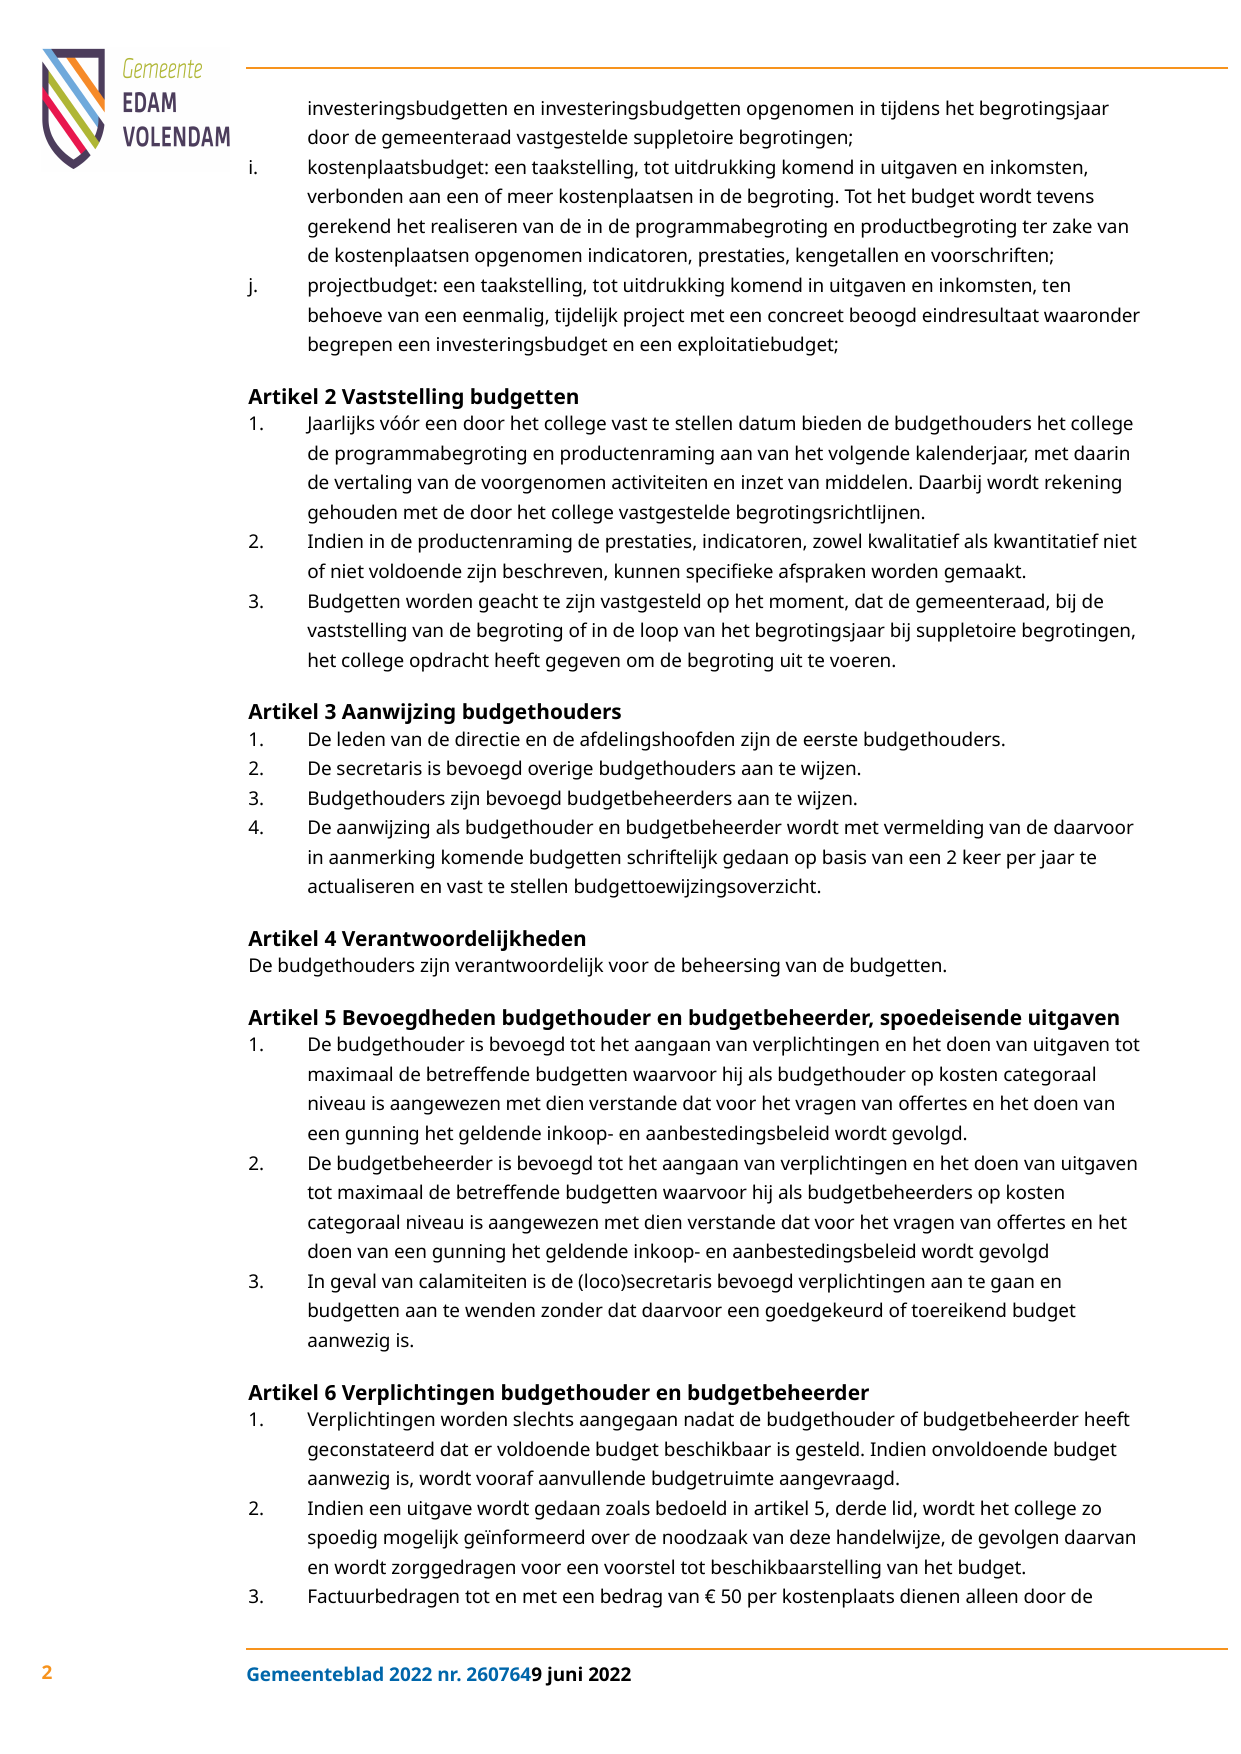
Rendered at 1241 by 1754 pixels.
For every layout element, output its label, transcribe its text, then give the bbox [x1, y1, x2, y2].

text Artikel 6 Verplichtingen budgethouder en budgetbeheerder [248, 1378, 1152, 1406]
list De secretaris is bevoegd overige budgethouders aan te wijzen. [248, 755, 1152, 781]
list De leden van de directie en de afdelingshoofden zijn de eerste budgethouders. [248, 726, 1152, 752]
list projectbudget: een taakstelling, tot uitdrukking komend in uitgaven en inkomsten, ten behoeve van een eenmalig, tijdelijk project met een concreet beoogd eindresultaat waaronder begrepen een investeringsbudget en een exploitatiebudget; [248, 272, 1152, 357]
list kostenplaatsbudget: een taakstelling, tot uitdrukking komend in uitgaven en inkomsten, verbonden aan een of meer kostenplaatsen in de begroting. Tot het budget wordt tevens gerekend het realiseren van de in de programmabegroting en productbegroting ter zake van de kostenplaatsen opgenomen indicatoren, prestaties, kengetallen en voorschriften; [248, 154, 1152, 268]
text Artikel 4 Verantwoordelijkheden [248, 924, 1152, 953]
list Indien een uitgave wordt gedaan zoals bedoeld in artikel 5, derde lid, wordt het college zo spoedig mogelijk geïnformeerd over de noodzaak van deze handelwijze, de gevolgen daarvan en wordt zorggedragen voor een voorstel tot beschikbaarstelling van het budget. [248, 1495, 1152, 1580]
list Verplichtingen worden slechts aangegaan nadat de budgethouder of budgetbeheerder heeft geconstateerd dat er voldoende budget beschikbaar is gesteld. Indien onvoldoende budget aanwezig is, wordt vooraf aanvullende budgetruimte aangevraagd. [248, 1406, 1152, 1491]
list Factuurbedragen tot en met een bedrag van € 50 per kostenplaats dienen alleen door de [248, 1584, 1152, 1609]
list investeringsbudgetten en investeringsbudgetten opgenomen in tijdens het begrotingsjaar door de gemeenteraad vastgestelde suppletoire begrotingen; [248, 95, 1152, 150]
list De aanwijzing als budgethouder en budgetbeheerder wordt met vermelding van de daarvoor in aanmerking komende budgetten schriftelijk gedaan op basis van een 2 keer per jaar te actualiseren en vast te stellen budgettoewijzingsoverzicht. [248, 814, 1152, 899]
list Indien in de productenraming de prestaties, indicatoren, zowel kwalitatief als kwantitatief niet of niet voldoende zijn beschreven, kunnen specifieke afspraken worden gemaakt. [248, 529, 1152, 584]
list De budgetbeheerder is bevoegd tot het aangaan van verplichtingen en het doen van uitgaven tot maximaal de betreffende budgetten waarvoor hij als budgetbeheerders op kosten categoraal niveau is aangewezen met dien verstande dat voor het vragen van offertes en het doen van een gunning het geldende inkoop- en aanbestedingsbeleid wordt gevolgd [248, 1150, 1152, 1264]
text Artikel 5 Bevoegdheden budgethouder en budgetbeheerder, spoedeisende uitgaven [248, 1003, 1152, 1031]
text Artikel 2 Vaststelling budgetten [248, 382, 1152, 410]
list Budgethouders zijn bevoegd budgetbeheerders aan te wijzen. [248, 785, 1152, 811]
picture [41, 47, 231, 172]
list In geval van calamiteiten is de (loco)secretaris bevoegd verplichtingen aan te gaan en budgetten aan te wenden zonder dat daarvoor een goedgekeurd of toereikend budget aanwezig is. [248, 1268, 1152, 1353]
list Jaarlijks vóór een door het college vast te stellen datum bieden de budgethouders het college de programmabegroting en productenraming aan van het volgende kalenderjaar, met daarin de vertaling van de voorgenomen activiteiten en inzet van middelen. Daarbij wordt rekening gehouden met de door het college vastgestelde begrotingsrichtlijnen. [248, 410, 1152, 525]
text Artikel 3 Aanwijzing budgethouders [248, 697, 1152, 726]
list De budgethouder is bevoegd tot het aangaan van verplichtingen en het doen van uitgaven tot maximaal de betreffende budgetten waarvoor hij als budgethouder op kosten categoraal niveau is aangewezen met dien verstande dat voor het vragen van offertes en het doen van een gunning het geldende inkoop- en aanbestedingsbeleid wordt gevolgd. [248, 1031, 1152, 1146]
list Budgetten worden geacht te zijn vastgesteld op het moment, dat de gemeenteraad, bij de vaststelling van de begroting of in de loop van het begrotingsjaar bij suppletoire begrotingen, het college opdracht heeft gegeven om de begroting uit te voeren. [248, 588, 1152, 673]
text De budgethouders zijn verantwoordelijk voor de beheersing van de budgetten. [248, 953, 1152, 978]
